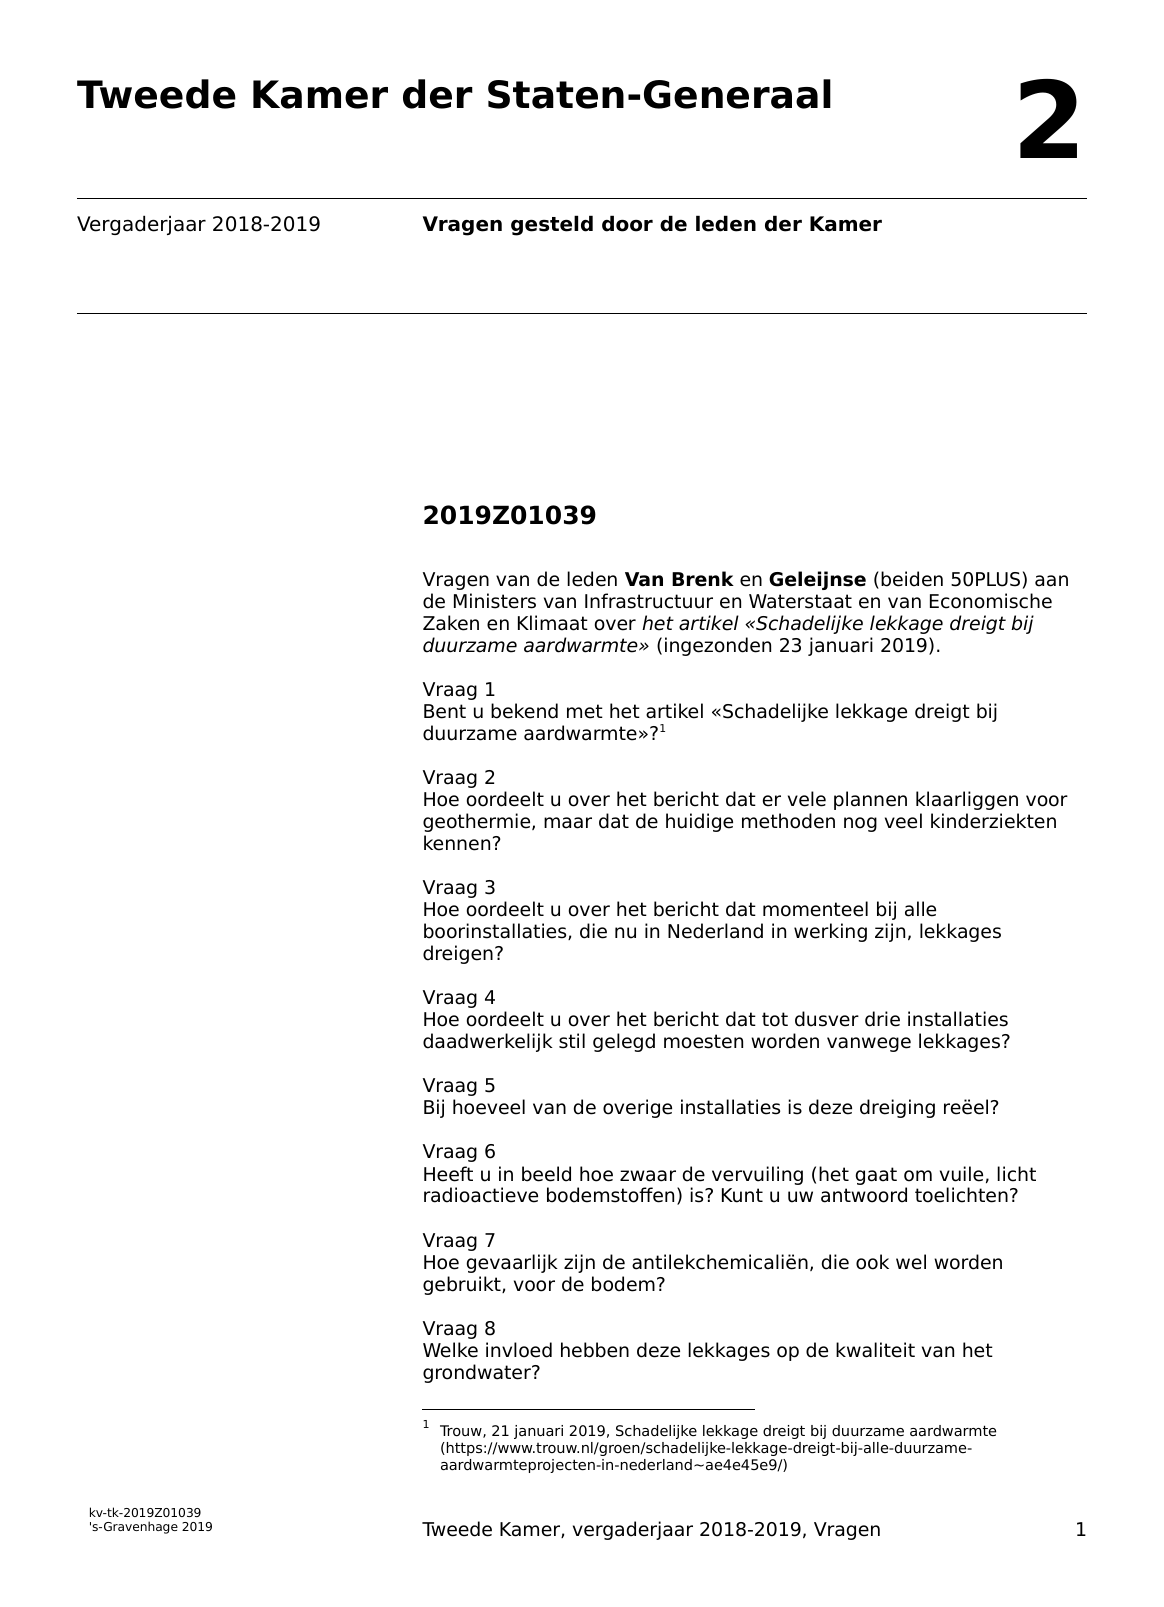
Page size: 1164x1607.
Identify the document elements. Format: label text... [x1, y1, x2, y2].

text Bent u bekend met het artikel «Schadelijke lekkage dreigt bij duurzame aardwarmte»? [422, 701, 1087, 745]
text kv-tk-2019Z01039 [88, 1506, 323, 1520]
text 2019Z01039 [422, 501, 1087, 531]
text Vraag 8 [422, 1318, 1087, 1340]
text Bij hoeveel van de overige installaties is deze dreiging reëel? [422, 1097, 1087, 1119]
text 's-Gravenhage 2019 [88, 1520, 323, 1534]
text Vraag 5 [422, 1075, 1087, 1097]
text Hoe oordeelt u over het bericht dat momenteel bij alle boorinstallaties, die nu in Nederland in werking zijn, lekkages dreigen? [422, 899, 1087, 965]
text Trouw, 21 januari 2019, Schadelijke lekkage dreigt bij duurzame aardwarmte (https://www.trouw.nl/groen/schadelijke-lekkage-dreigt-bij-alle-duurzame-aardwarmteprojecten-in-nederland~ae4e45e9/) [422, 1418, 1087, 1474]
text Hoe oordeelt u over het bericht dat er vele plannen klaarliggen voor geothermie, maar dat de huidige methoden nog veel kinderziekten kennen? [422, 789, 1087, 855]
text Hoe oordeelt u over het bericht dat tot dusver drie installaties daadwerkelijk stil gelegd moesten worden vanwege lekkages? [422, 1009, 1087, 1053]
text Hoe gevaarlijk zijn de antilekchemicaliën, die ook wel worden gebruikt, voor de bodem? [422, 1252, 1087, 1296]
text Welke invloed hebben deze lekkages op de kwaliteit van het grondwater? [422, 1340, 1087, 1384]
text Vraag 1 [422, 679, 1087, 701]
text Vraag 2 [422, 767, 1087, 789]
text Vraag 3 [422, 877, 1087, 899]
text Heeft u in beeld hoe zwaar de vervuiling (het gaat om vuile, licht radioactieve bodemstoffen) is? Kunt u uw antwoord toelichten? [422, 1163, 1087, 1207]
table_header Tweede Kamer der Staten-Generaal [77, 59, 886, 198]
text Vraag 4 [422, 987, 1087, 1009]
table_header 2 [886, 59, 1087, 198]
text Vraag 6 [422, 1141, 1087, 1163]
text Vragen van de leden Van Brenk en Geleijnse (beiden 50PLUS) aan de Ministers van Infrastructuur en Waterstaat en van Economische Zaken en Klimaat over het artikel «Schadelijke lekkage dreigt bij duurzame aardwarmte» (ingezonden 23 januari 2019). [422, 569, 1087, 657]
text Vraag 7 [422, 1229, 1087, 1252]
table_cell Vragen gesteld door de leden der Kamer [422, 199, 1087, 313]
table_cell Vergaderjaar 2018-2019 [77, 199, 422, 313]
